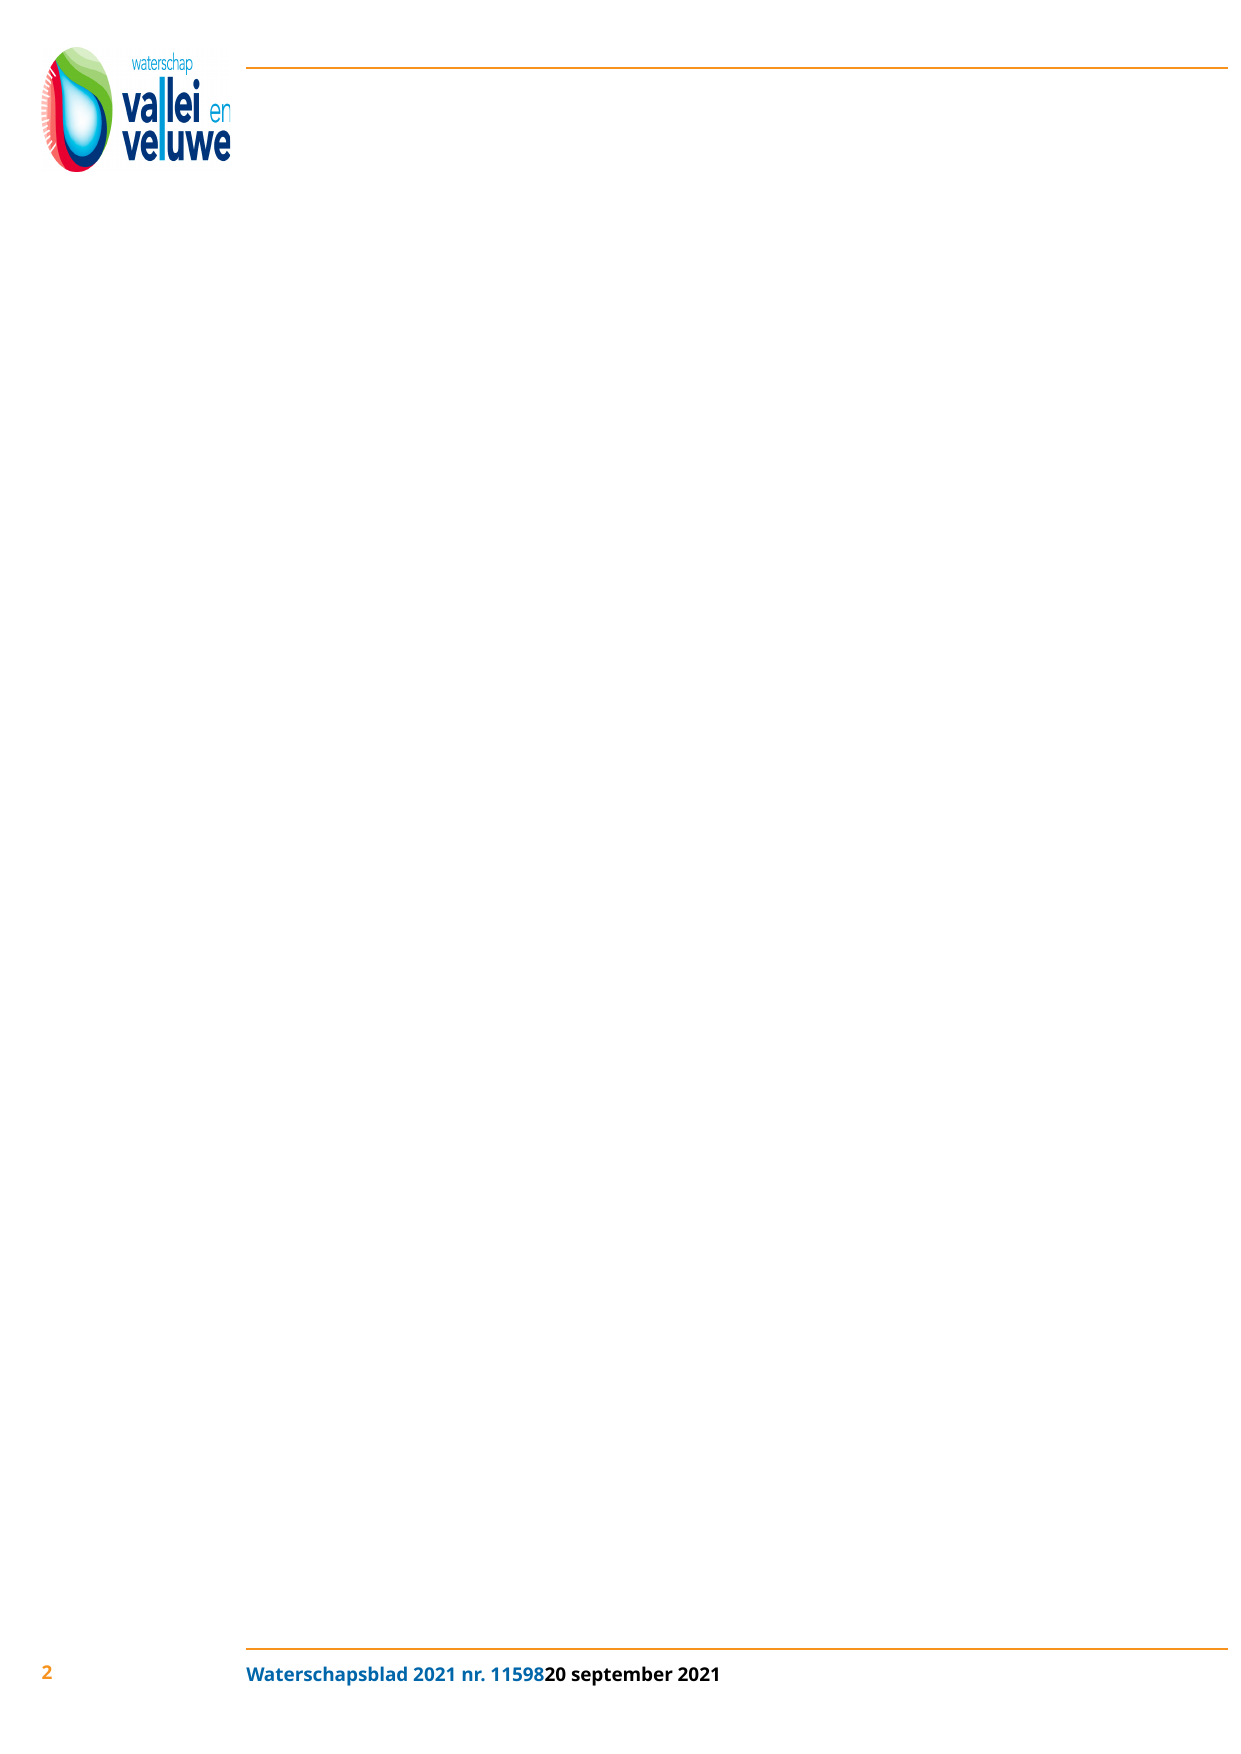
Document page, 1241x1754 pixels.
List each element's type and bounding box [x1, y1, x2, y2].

picture [41, 47, 231, 172]
